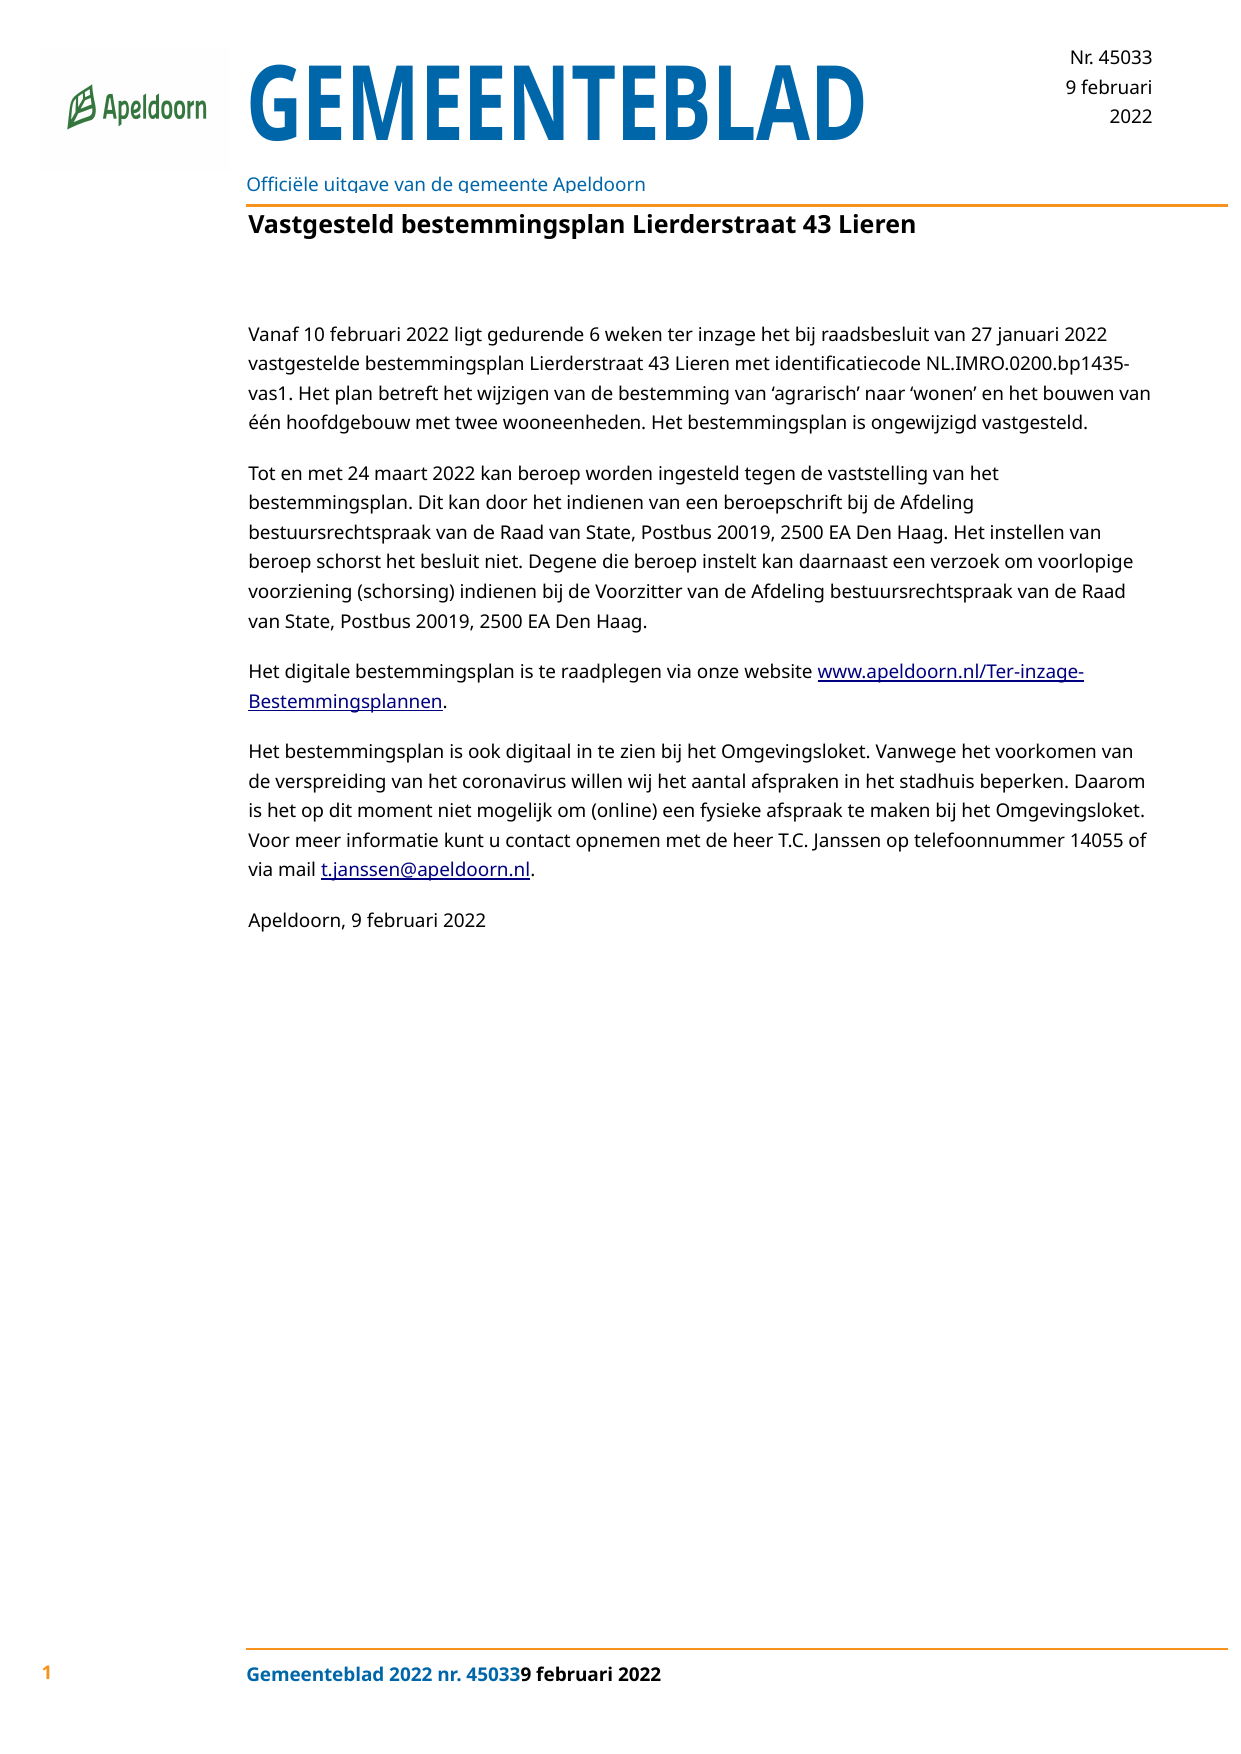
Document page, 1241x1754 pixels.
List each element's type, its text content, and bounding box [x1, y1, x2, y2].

text Het bestemmingsplan is ook digitaal in te zien bij het Omgevingsloket. Vanwege het voorkomen van de verspreiding van het coronavirus willen wij het aantal afspraken in het stadhuis beperken. Daarom is het op dit moment niet mogelijk om (online) een fysieke afspraak te maken bij het Omgevingsloket. Voor meer informatie kunt u contact opnemen met de heer T.C. Janssen op telefoonnummer 14055 of via mail t.janssen@apeldoorn.nl. [248, 738, 1152, 882]
picture [41, 47, 231, 172]
text Apeldoorn, 9 februari 2022 [248, 907, 1152, 933]
text Vastgesteld bestemmingsplan Lierderstraat 43 Lieren [248, 207, 1152, 241]
text Tot en met 24 maart 2022 kan beroep worden ingesteld tegen de vaststelling van het bestemmingsplan. Dit kan door het indienen van een beroepschrift bij de Afdeling bestuursrechtspraak van de Raad van State, Postbus 20019, 2500 EA Den Haag. Het instellen van beroep schorst het besluit niet. Degene die beroep instelt kan daarnaast een verzoek om voorlopige voorziening (schorsing) indienen bij de Voorzitter van de Afdeling bestuursrechtspraak van de Raad van State, Postbus 20019, 2500 EA Den Haag. [248, 460, 1152, 633]
text Vanaf 10 februari 2022 ligt gedurende 6 weken ter inzage het bij raadsbesluit van 27 januari 2022 vastgestelde bestemmingsplan Lierderstraat 43 Lieren met identificatiecode NL.IMRO.0200.bp1435-vas1. Het plan betreft het wijzigen van de bestemming van ‘agrarisch’ naar ‘wonen’ en het bouwen van één hoofdgebouw met twee wooneenheden. Het bestemmingsplan is ongewijzigd vastgesteld. [248, 321, 1152, 435]
text Het digitale bestemmingsplan is te raadplegen via onze website www.apeldoorn.nl/Ter-inzage-Bestemmingsplannen. [248, 658, 1152, 713]
